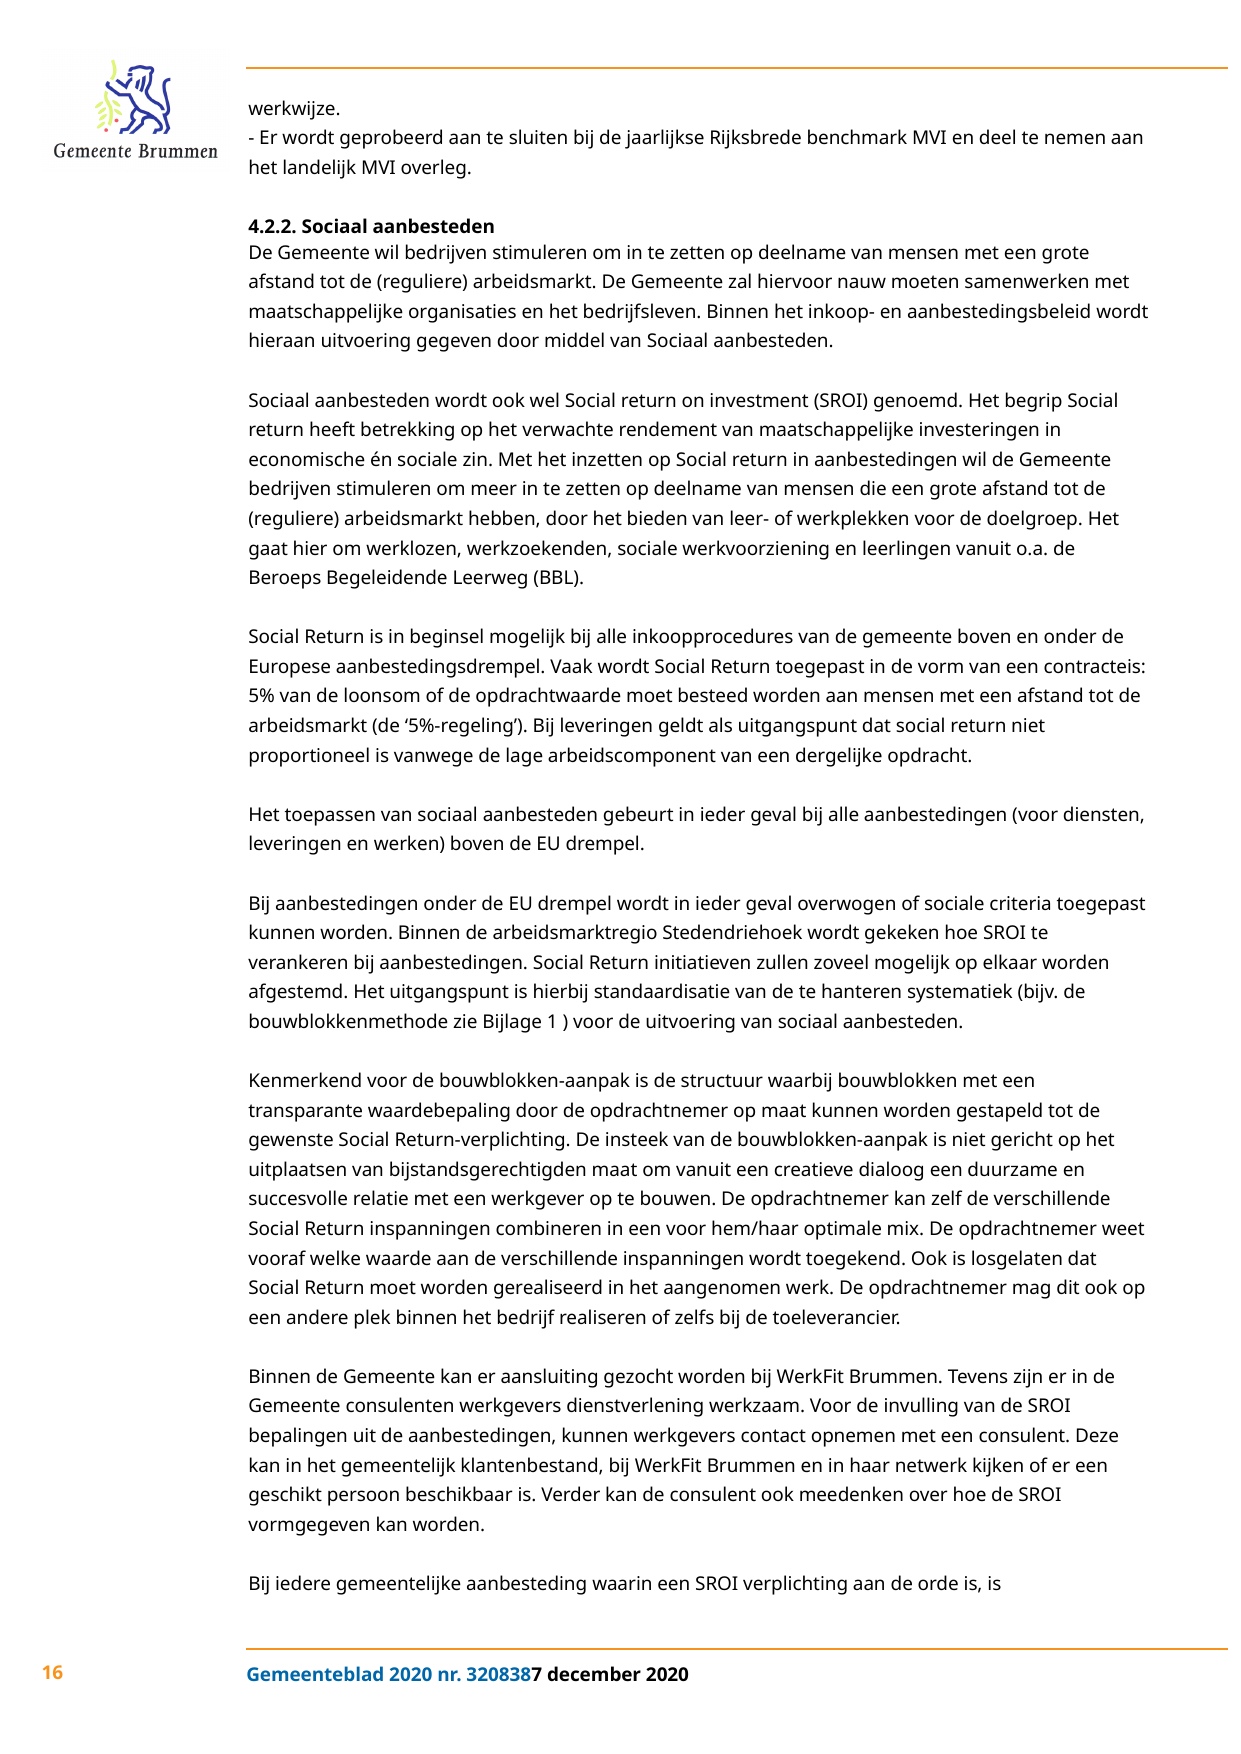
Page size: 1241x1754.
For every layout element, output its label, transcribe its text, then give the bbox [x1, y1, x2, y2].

text Bij aanbestedingen onder de EU drempel wordt in ieder geval overwogen of sociale criteria toegepast kunnen worden. Binnen de arbeidsmarktregio Stedendriehoek wordt gekeken hoe SROI te verankeren bij aanbestedingen. Social Return initiatieven zullen zoveel mogelijk op elkaar worden afgestemd. Het uitgangspunt is hierbij standaardisatie van de te hanteren systematiek (bijv. de bouwblokkenmethode zie Bijlage 1 ) voor de uitvoering van sociaal aanbesteden. [248, 890, 1152, 1034]
picture [41, 47, 231, 172]
text Social Return is in beginsel mogelijk bij alle inkoopprocedures van de gemeente boven en onder de Europese aanbestedingsdrempel. Vaak wordt Social Return toegepast in de vorm van een contracteis: 5% van de loonsom of de opdrachtwaarde moet besteed worden aan mensen met een afstand tot de arbeidsmarkt (de ‘5%-regeling’). Bij leveringen geldt als uitgangspunt dat social return niet proportioneel is vanwege de lage arbeidscomponent van een dergelijke opdracht. [248, 623, 1152, 767]
text De Gemeente wil bedrijven stimuleren om in te zetten op deelname van mensen met een grote afstand tot de (reguliere) arbeidsmarkt. De Gemeente zal hiervoor nauw moeten samenwerken met maatschappelijke organisaties en het bedrijfsleven. Binnen het inkoop- en aanbestedingsbeleid wordt hieraan uitvoering gegeven door middel van Sociaal aanbesteden. [248, 239, 1152, 353]
text 4.2.2. Sociaal aanbesteden [248, 213, 1152, 239]
text werkwijze. [248, 95, 1152, 121]
text Kenmerkend voor de bouwblokken-aanpak is de structuur waarbij bouwblokken met een transparante waardebepaling door de opdrachtnemer op maat kunnen worden gestapeld tot de gewenste Social Return-verplichting. De insteek van de bouwblokken-aanpak is niet gericht op het uitplaatsen van bijstandsgerechtigden maat om vanuit een creatieve dialoog een duurzame en succesvolle relatie met een werkgever op te bouwen. De opdrachtnemer kan zelf de verschillende Social Return inspanningen combineren in een voor hem/haar optimale mix. De opdrachtnemer weet vooraf welke waarde aan de verschillende inspanningen wordt toegekend. Ook is losgelaten dat Social Return moet worden gerealiseerd in het aangenomen werk. De opdrachtnemer mag dit ook op een andere plek binnen het bedrijf realiseren of zelfs bij de toeleverancier. [248, 1067, 1152, 1329]
text - Er wordt geprobeerd aan te sluiten bij de jaarlijkse Rijksbrede benchmark MVI en deel te nemen aan het landelijk MVI overleg. [248, 124, 1152, 180]
text Sociaal aanbesteden wordt ook wel Social return on investment (SROI) genoemd. Het begrip Social return heeft betrekking op het verwachte rendement van maatschappelijke investeringen in economische én sociale zin. Met het inzetten op Social return in aanbestedingen wil de Gemeente bedrijven stimuleren om meer in te zetten op deelname van mensen die een grote afstand tot de (reguliere) arbeidsmarkt hebben, door het bieden van leer- of werkplekken voor de doelgroep. Het gaat hier om werklozen, werkzoekenden, sociale werkvoorziening en leerlingen vanuit o.a. de Beroeps Begeleidende Leerweg (BBL). [248, 387, 1152, 590]
text Bij iedere gemeentelijke aanbesteding waarin een SROI verplichting aan de orde is, is [248, 1570, 1152, 1596]
text Het toepassen van sociaal aanbesteden gebeurt in ieder geval bij alle aanbestedingen (voor diensten, leveringen en werken) boven de EU drempel. [248, 801, 1152, 856]
text Binnen de Gemeente kan er aansluiting gezocht worden bij WerkFit Brummen. Tevens zijn er in de Gemeente consulenten werkgevers dienstverlening werkzaam. Voor de invulling van de SROI bepalingen uit de aanbestedingen, kunnen werkgevers contact opnemen met een consulent. Deze kan in het gemeentelijk klantenbestand, bij WerkFit Brummen en in haar netwerk kijken of er een geschikt persoon beschikbaar is. Verder kan de consulent ook meedenken over hoe de SROI vormgegeven kan worden. [248, 1363, 1152, 1537]
